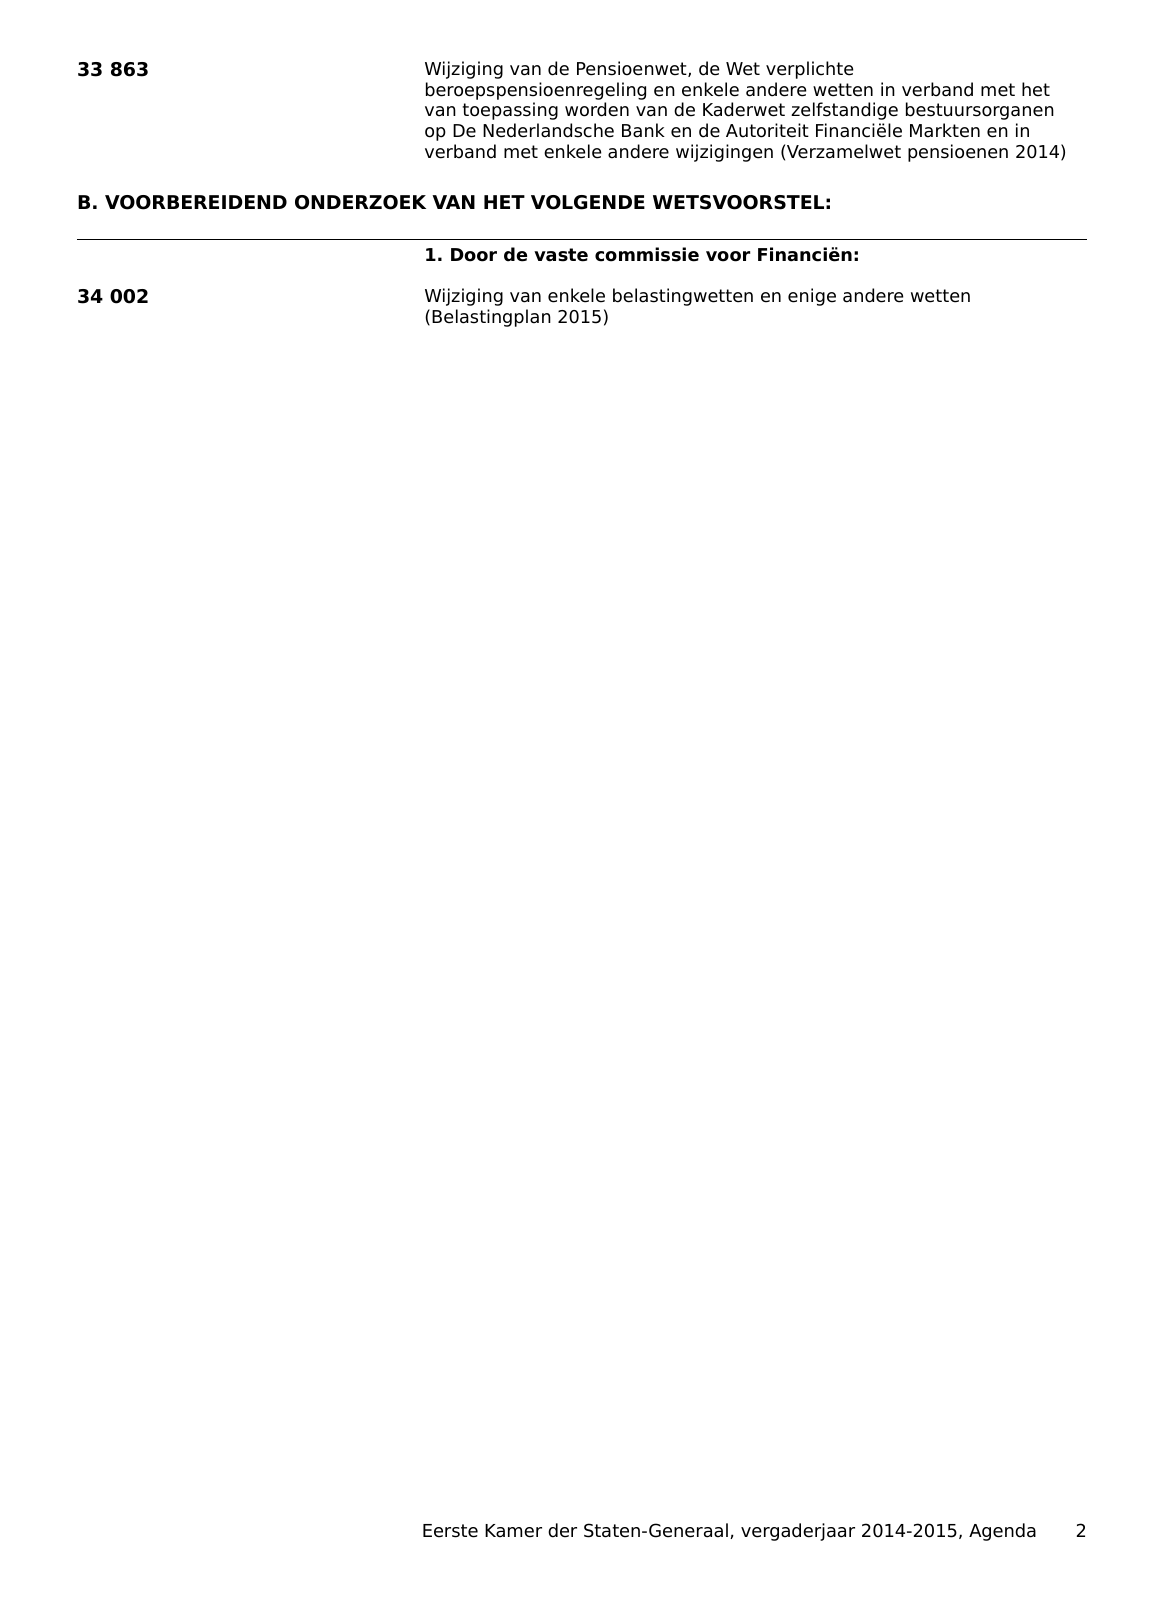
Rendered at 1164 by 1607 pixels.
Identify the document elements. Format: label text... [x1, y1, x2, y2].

table_cell 33 863 [77, 59, 401, 162]
table_cell [77, 266, 401, 286]
table_cell [401, 286, 418, 327]
table_cell Wijziging van enkele belastingwetten en enige andere wetten (Belastingplan 2015) [418, 286, 1087, 327]
table_cell [401, 266, 418, 286]
table_header [401, 240, 418, 266]
table_cell Wijziging van de Pensioenwet, de Wet verplichte beroepspensioenregeling en enkele andere wetten in verband met het van toepassing worden van de Kaderwet zelfstandige bestuursorganen op De Nederlandsche Bank en de Autoriteit Financiële Markten en in verband met enkele andere wijzigingen (Verzamelwet pensioenen 2014) [418, 59, 1087, 162]
table_cell [418, 266, 1087, 286]
table_header [77, 240, 401, 266]
table_header 1. Door de vaste commissie voor Financiën: [418, 240, 1087, 266]
subtitle B. VOORBEREIDEND ONDERZOEK VAN HET VOLGENDE WETSVOORSTEL: [77, 192, 1087, 214]
table_cell [401, 59, 418, 162]
table_cell 34 002 [77, 286, 401, 327]
